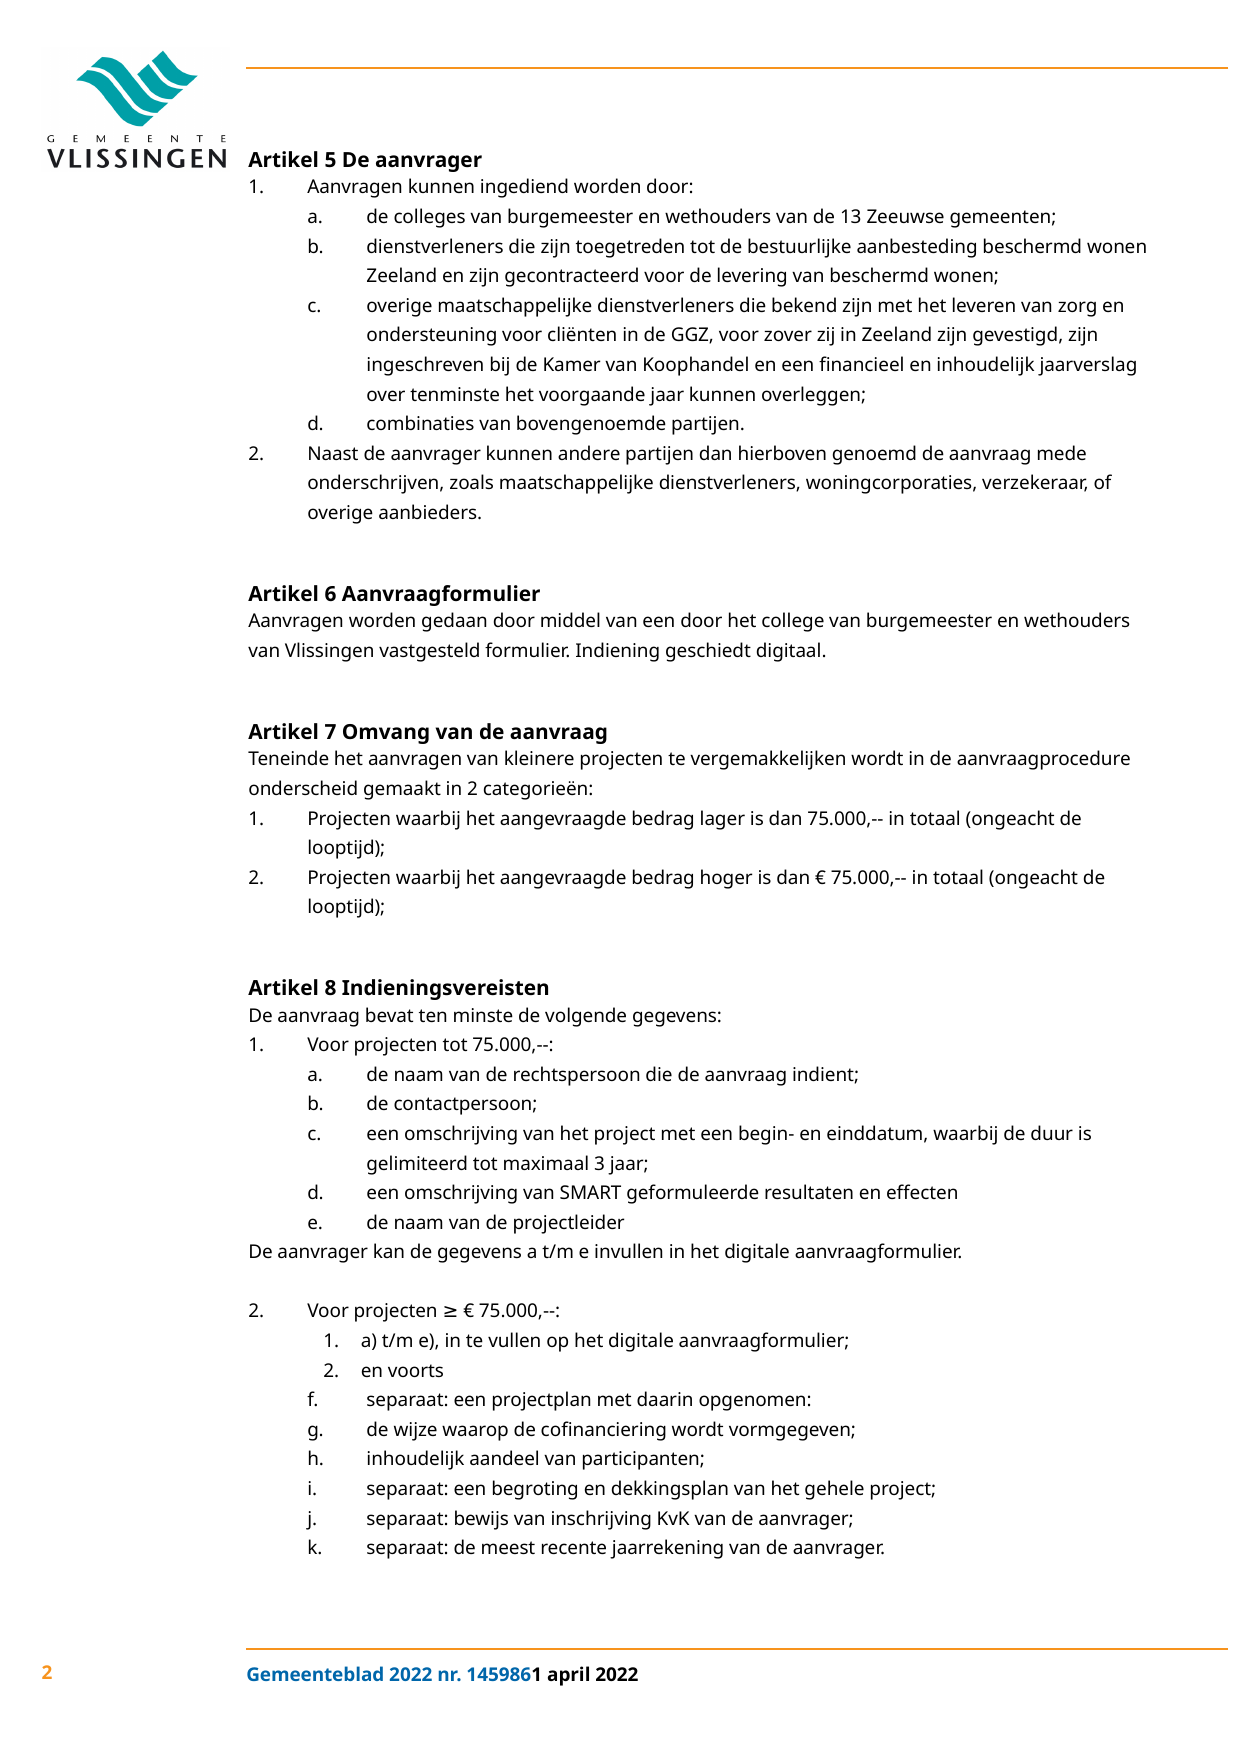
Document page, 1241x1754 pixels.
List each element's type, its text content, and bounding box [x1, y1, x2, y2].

text De aanvrager kan de gegevens a t/m e invullen in het digitale aanvraagformulier. [248, 1238, 1152, 1264]
list Voor projecten ≥ € 75.000,--: [248, 1298, 1152, 1323]
list en voorts [323, 1357, 1152, 1383]
list de contactpersoon; [307, 1091, 1152, 1116]
list separaat: de meest recente jaarrekening van de aanvrager. [307, 1534, 1152, 1560]
list separaat: een projectplan met daarin opgenomen: [307, 1386, 1152, 1412]
list de colleges van burgemeester en wethouders van de 13 Zeeuwse gemeenten; [307, 203, 1152, 229]
list de naam van de projectleider [307, 1209, 1152, 1235]
list dienstverleners die zijn toegetreden tot de bestuurlijke aanbesteding beschermd wonen Zeeland en zijn gecontracteerd voor de levering van beschermd wonen; [307, 233, 1152, 288]
list Aanvragen kunnen ingediend worden door: [248, 174, 1152, 199]
list Projecten waarbij het aangevraagde bedrag hoger is dan € 75.000,-- in totaal (ongeacht de looptijd); [248, 864, 1152, 919]
list een omschrijving van SMART geformuleerde resultaten en effecten [307, 1179, 1152, 1205]
text Teneinde het aanvragen van kleinere projecten te vergemakkelijken wordt in de aanvraagprocedure onderscheid gemaakt in 2 categorieën: [248, 746, 1152, 801]
text Artikel 5 De aanvrager [248, 145, 1152, 174]
picture [41, 47, 231, 172]
list overige maatschappelijke dienstverleners die bekend zijn met het leveren van zorg en ondersteuning voor cliënten in de GGZ, voor zover zij in Zeeland zijn gevestigd, zijn ingeschreven bij de Kamer van Koophandel en een financieel en inhoudelijk jaarverslag over tenminste het voorgaande jaar kunnen overleggen; [307, 292, 1152, 406]
list Voor projecten tot 75.000,--: [248, 1031, 1152, 1057]
list a) t/m e), in te vullen op het digitale aanvraagformulier; [323, 1327, 1152, 1353]
list een omschrijving van het project met een begin- en einddatum, waarbij de duur is gelimiteerd tot maximaal 3 jaar; [307, 1120, 1152, 1176]
list Projecten waarbij het aangevraagde bedrag lager is dan 75.000,-- in totaal (ongeacht de looptijd); [248, 805, 1152, 860]
list de naam van de rechtspersoon die de aanvraag indient; [307, 1061, 1152, 1087]
text De aanvraag bevat ten minste de volgende gegevens: [248, 1002, 1152, 1028]
text Artikel 7 Omvang van de aanvraag [248, 717, 1152, 746]
list de wijze waarop de cofinanciering wordt vormgegeven; [307, 1416, 1152, 1442]
list separaat: een begroting en dekkingsplan van het gehele project; [307, 1475, 1152, 1501]
text Artikel 8 Indieningsvereisten [248, 973, 1152, 1002]
list Naast de aanvrager kunnen andere partijen dan hierboven genoemd de aanvraag mede onderschrijven, zoals maatschappelijke dienstverleners, woningcorporaties, verzekeraar, of overige aanbieders. [248, 440, 1152, 525]
list combinaties van bovengenoemde partijen. [307, 410, 1152, 436]
text Aanvragen worden gedaan door middel van een door het college van burgemeester en wethouders van Vlissingen vastgesteld formulier. Indiening geschiedt digitaal. [248, 607, 1152, 663]
list separaat: bewijs van inschrijving KvK van de aanvrager; [307, 1505, 1152, 1531]
list inhoudelijk aandeel van participanten; [307, 1446, 1152, 1471]
text Artikel 6 Aanvraagformulier [248, 579, 1152, 607]
